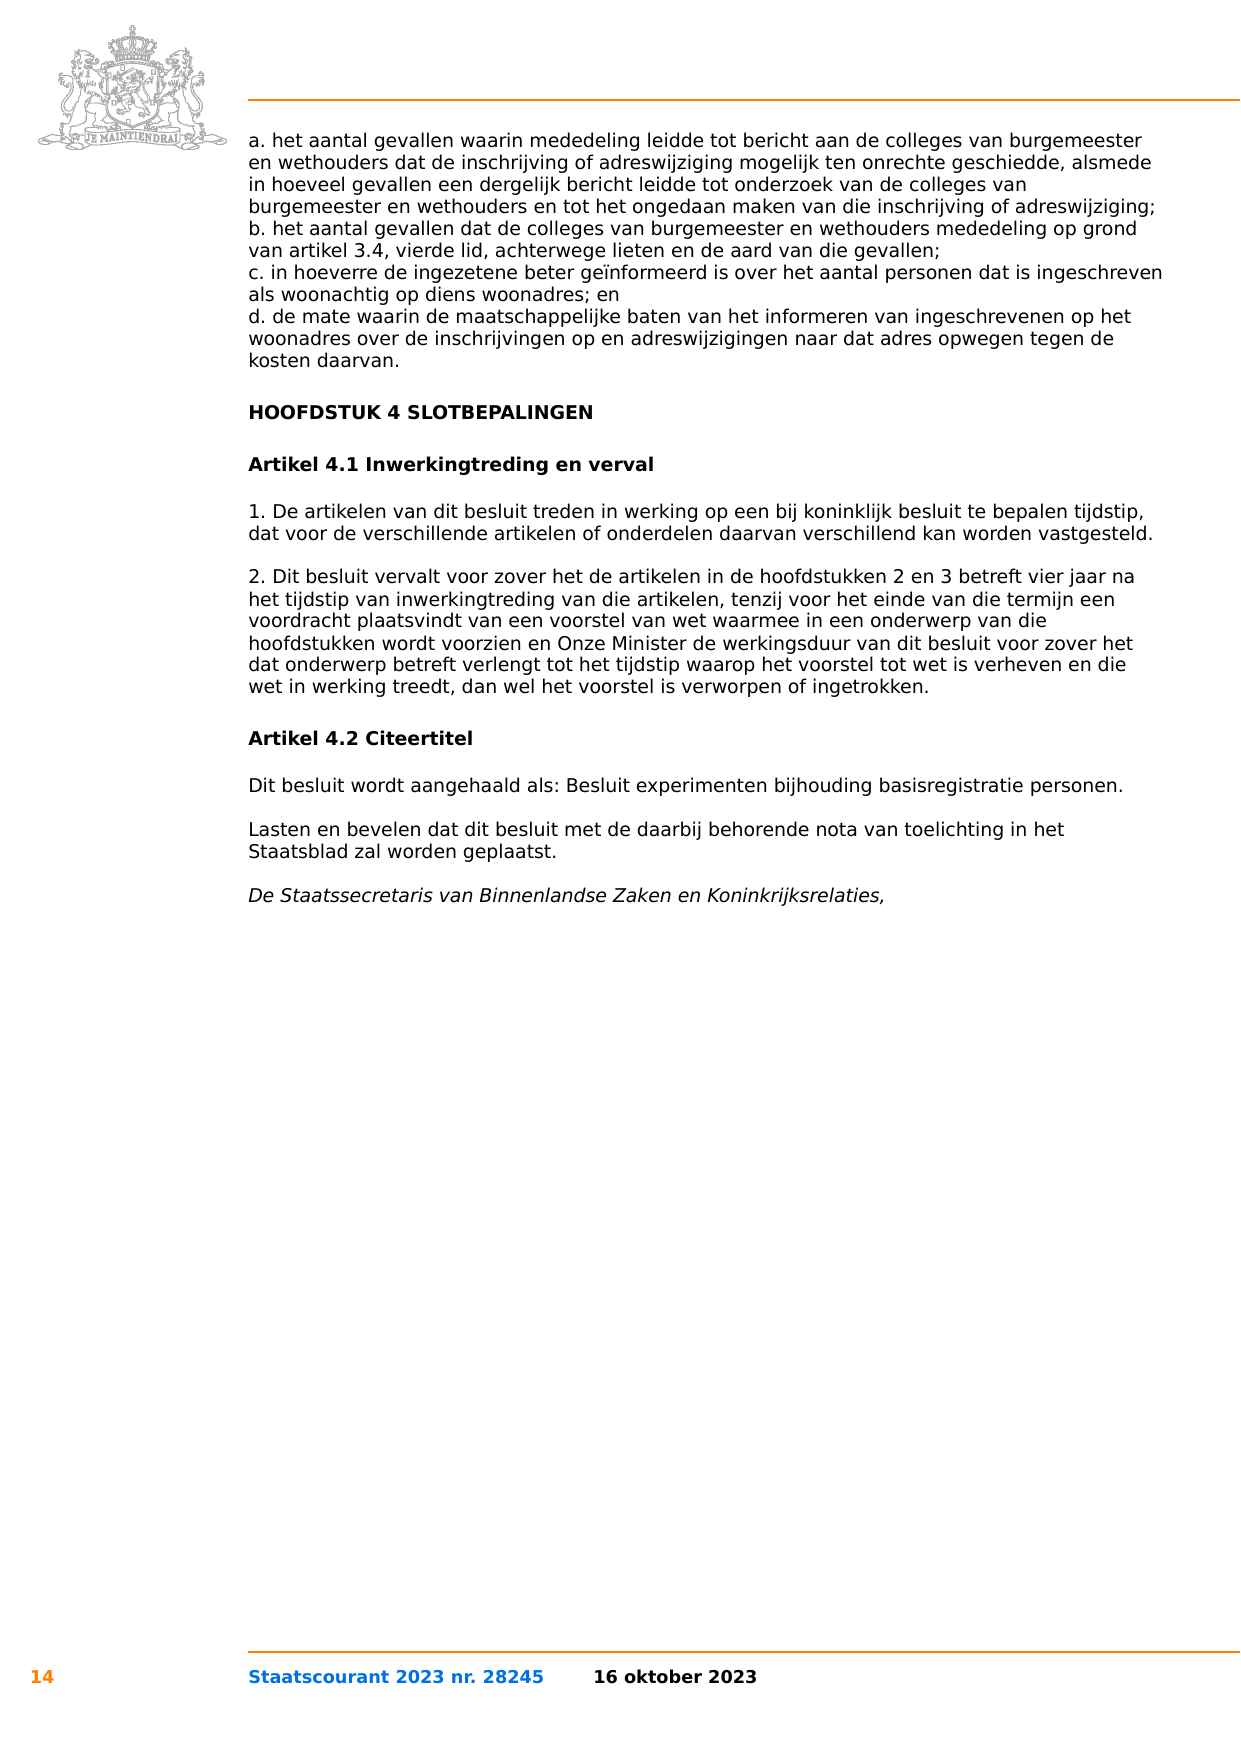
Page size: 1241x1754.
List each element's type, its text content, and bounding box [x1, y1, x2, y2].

subtitle Artikel 4.1 Inwerkingtreding en verval [248, 454, 1163, 476]
subtitle HOOFDSTUK 4 SLOTBEPALINGEN [248, 402, 1163, 424]
text d. de mate waarin de maatschappelijke baten van het informeren van ingeschrevenen op het woonadres over de inschrijvingen op en adreswijzigingen naar dat adres opwegen tegen de kosten daarvan. [248, 306, 1163, 372]
text Lasten en bevelen dat dit besluit met de daarbij behorende nota van toelichting in het Staatsblad zal worden geplaatst. [248, 819, 1163, 863]
text c. in hoeverre de ingezetene beter geïnformeerd is over het aantal personen dat is ingeschreven als woonachtig op diens woonadres; en [248, 262, 1163, 306]
text De Staatssecretaris van Binnenlandse Zaken en Koninkrijksrelaties, [248, 885, 1163, 907]
text b. het aantal gevallen dat de colleges van burgemeester en wethouders mededeling op grond van artikel 3.4, vierde lid, achterwege lieten en de aard van die gevallen; [248, 218, 1163, 262]
text Dit besluit wordt aangehaald als: Besluit experimenten bijhouding basisregistratie personen. [248, 775, 1163, 797]
text 1. De artikelen van dit besluit treden in werking op een bij koninklijk besluit te bepalen tijdstip, dat voor de verschillende artikelen of onderdelen daarvan verschillend kan worden vastgesteld. [248, 501, 1163, 544]
text a. het aantal gevallen waarin mededeling leidde tot bericht aan de colleges van burgemeester en wethouders dat de inschrijving of adreswijziging mogelijk ten onrechte geschiedde, alsmede in hoeveel gevallen een dergelijk bericht leidde tot onderzoek van de colleges van burgemeester en wethouders en tot het ongedaan maken van die inschrijving of adreswijziging; [248, 130, 1163, 218]
subtitle Artikel 4.2 Citeertitel [248, 728, 1163, 750]
picture [38, 25, 227, 150]
text 2. Dit besluit vervalt voor zover het de artikelen in de hoofdstukken 2 en 3 betreft vier jaar na het tijdstip van inwerkingtreding van die artikelen, tenzij voor het einde van die termijn een voordracht plaatsvindt van een voorstel van wet waarmee in een onderwerp van die hoofdstukken wordt voorzien en Onze Minister de werkingsduur van dit besluit voor zover het dat onderwerp betreft verlengt tot het tijdstip waarop het voorstel tot wet is verheven en die wet in werking treedt, dan wel het voorstel is verworpen of ingetrokken. [248, 566, 1163, 698]
